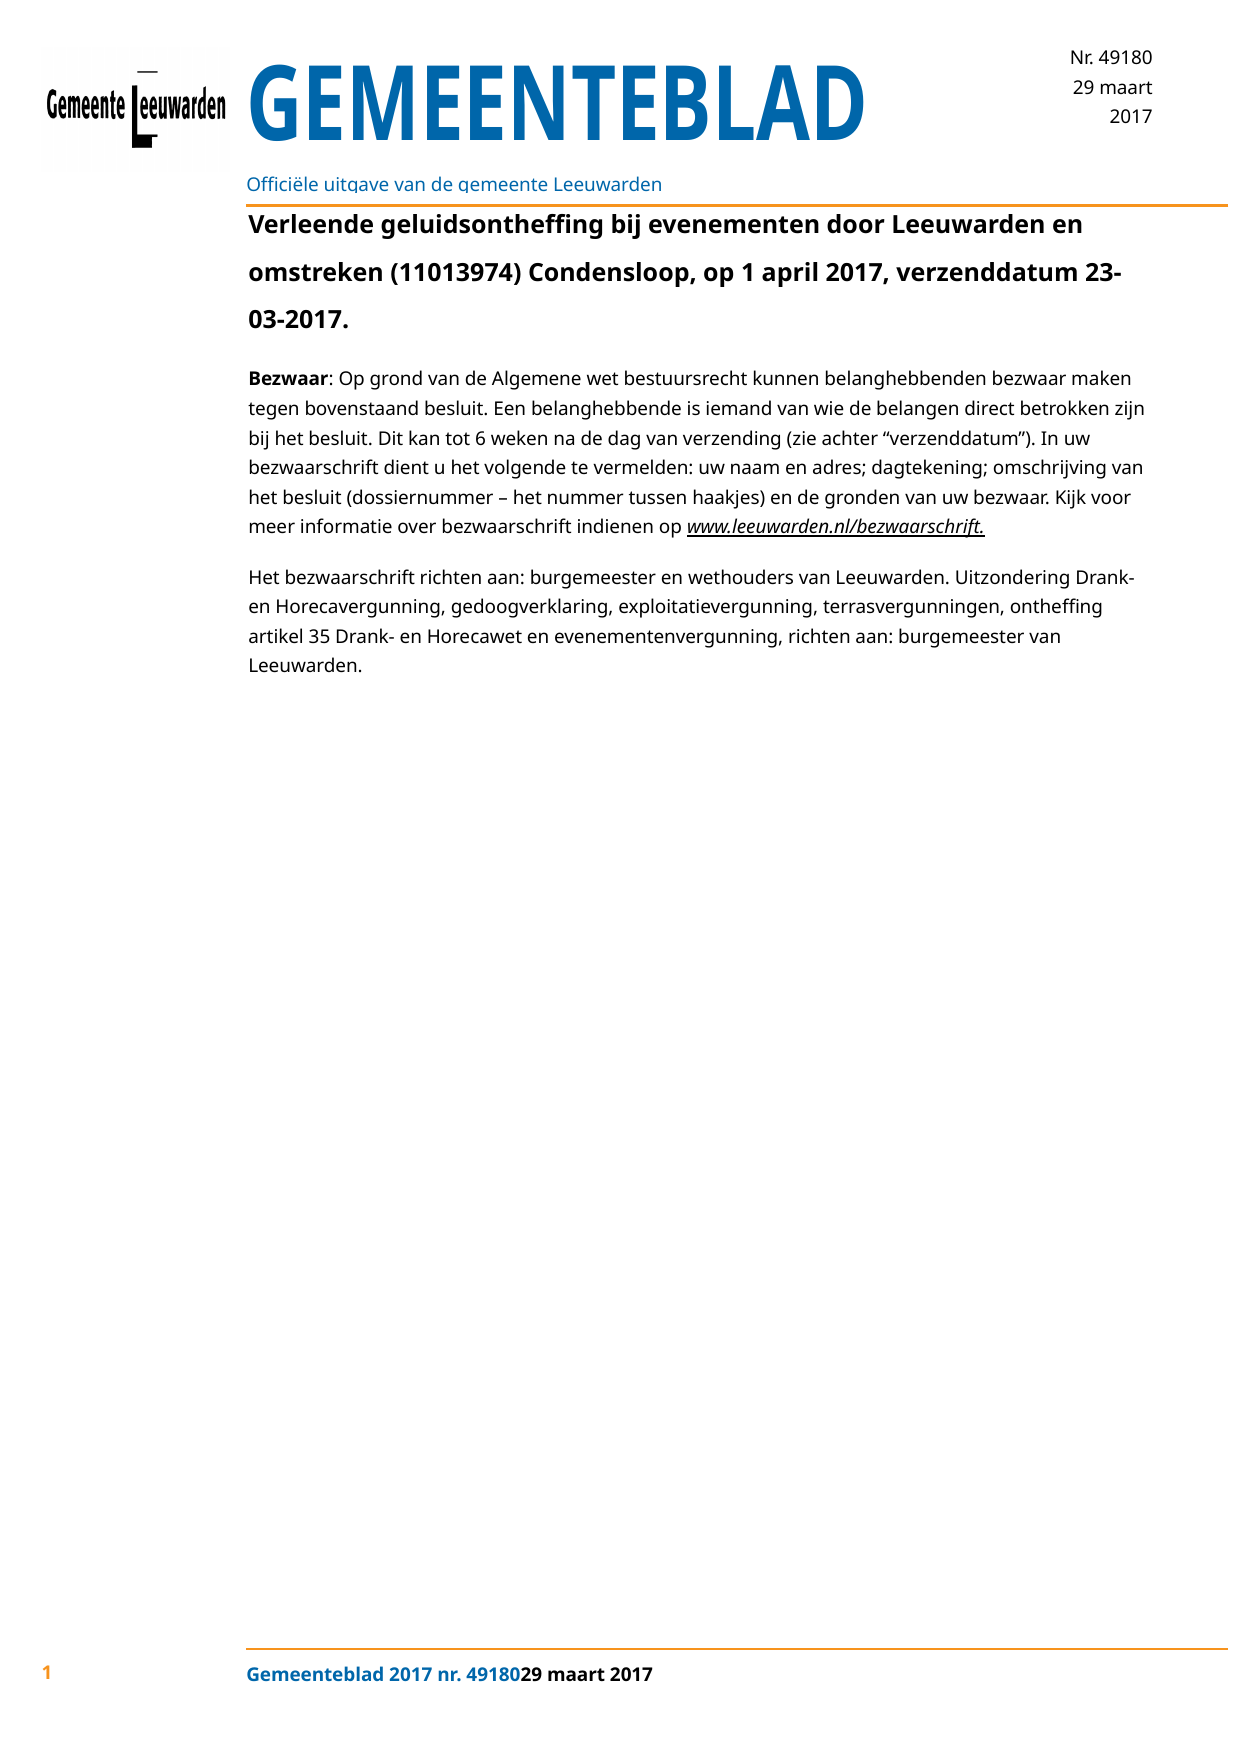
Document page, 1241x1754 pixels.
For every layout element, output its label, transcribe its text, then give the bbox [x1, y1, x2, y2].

text Het bezwaarschrift richten aan: burgemeester en wethouders van Leeuwarden. Uitzondering Drank- en Horecavergunning, gedoogverklaring, exploitatievergunning, terrasvergunningen, ontheffing artikel 35 Drank- en Horecawet en evenementenvergunning, richten aan: burgemeester van Leeuwarden. [248, 564, 1152, 678]
picture [41, 47, 231, 172]
text Bezwaar: Op grond van de Algemene wet bestuursrecht kunnen belanghebbenden bezwaar maken tegen bovenstaand besluit. Een belanghebbende is iemand van wie de belangen direct betrokken zijn bij het besluit. Dit kan tot 6 weken na de dag van verzending (zie achter “verzenddatum”). In uw bezwaarschrift dient u het volgende te vermelden: uw naam en adres; dagtekening; omschrijving van het besluit (dossiernummer – het nummer tussen haakjes) en de gronden van uw bezwaar. Kijk voor meer informatie over bezwaarschrift indienen op www.leeuwarden.nl/bezwaarschrift. [248, 366, 1152, 539]
text Verleende geluidsontheffing bij evenementen door Leeuwarden en omstreken (11013974) Condensloop, op 1 april 2017, verzenddatum 23-03-2017. [248, 207, 1152, 336]
